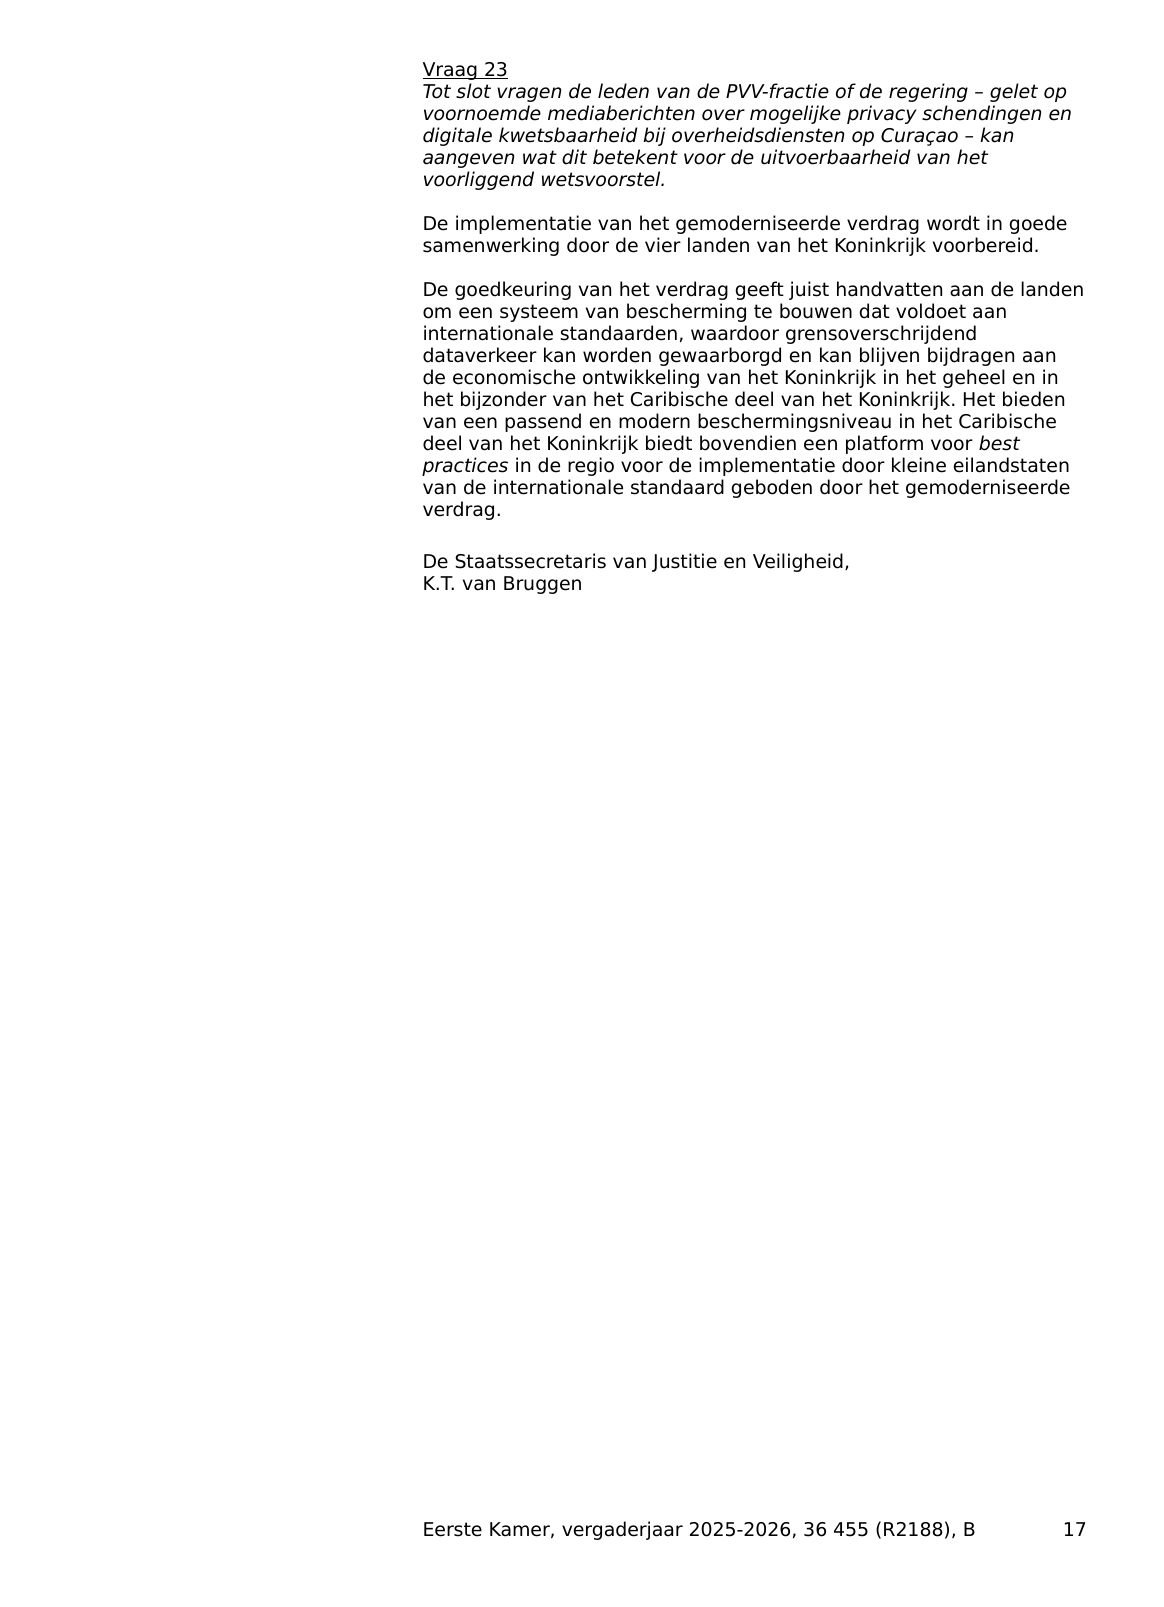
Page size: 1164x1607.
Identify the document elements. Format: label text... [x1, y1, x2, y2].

text Tot slot vragen de leden van de PVV-fractie of de regering – gelet op voornoemde mediaberichten over mogelijke privacy schendingen en digitale kwetsbaarheid bij overheidsdiensten op Curaçao – kan aangeven wat dit betekent voor de uitvoerbaarheid van het voorliggend wetsvoorstel. [422, 81, 1087, 191]
text De Staatssecretaris van Justitie en Veiligheid, K.T. van Bruggen [422, 551, 1087, 595]
text Vraag 23 [422, 59, 1087, 81]
text De goedkeuring van het verdrag geeft juist handvatten aan de landen om een systeem van bescherming te bouwen dat voldoet aan internationale standaarden, waardoor grensoverschrijdend dataverkeer kan worden gewaarborgd en kan blijven bijdragen aan de economische ontwikkeling van het Koninkrijk in het geheel en in het bijzonder van het Caribische deel van het Koninkrijk. Het bieden van een passend en modern beschermingsniveau in het Caribische deel van het Koninkrijk biedt bovendien een platform voor best practices in de regio voor de implementatie door kleine eilandstaten van de internationale standaard geboden door het gemoderniseerde verdrag. [422, 279, 1087, 521]
text De implementatie van het gemoderniseerde verdrag wordt in goede samenwerking door de vier landen van het Koninkrijk voorbereid. [422, 213, 1087, 257]
